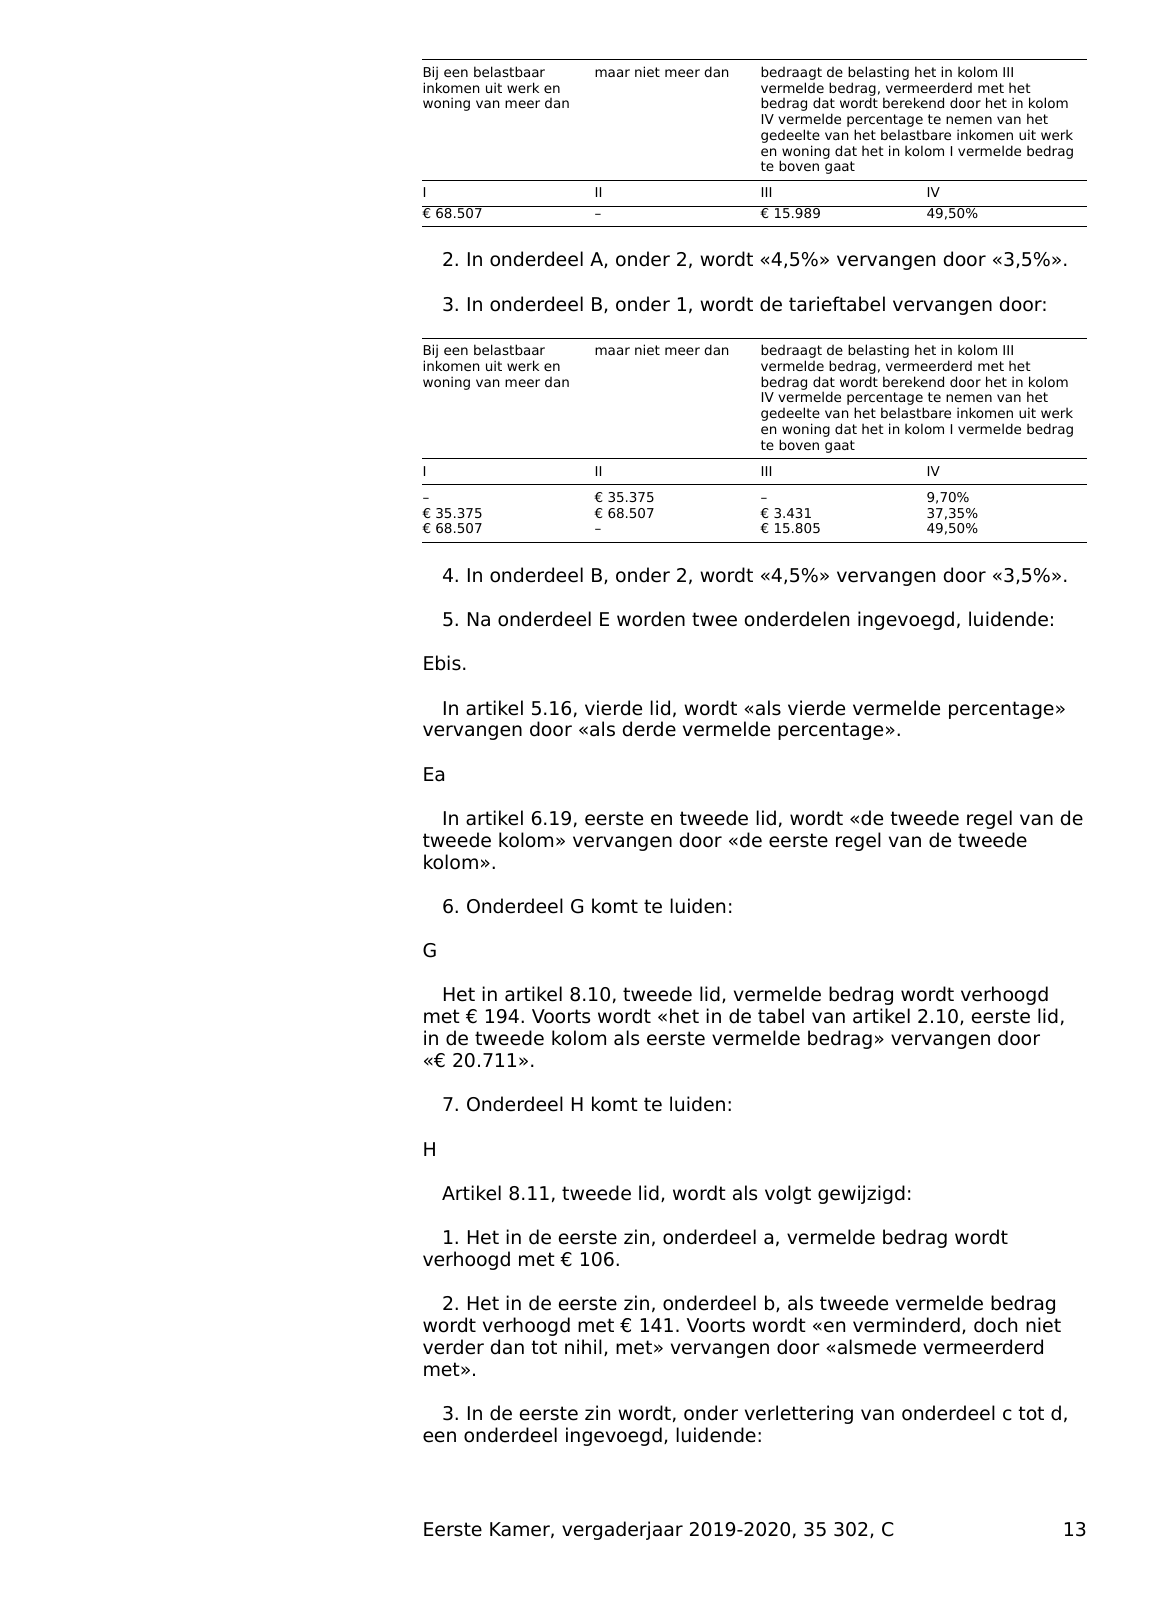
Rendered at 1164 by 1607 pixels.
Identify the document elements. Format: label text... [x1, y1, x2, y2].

table_header maar niet meer dan [588, 60, 754, 179]
table_cell IV [921, 459, 1087, 484]
table_cell 37,35% [921, 506, 1087, 521]
text 6. Onderdeel G komt te luiden: [422, 896, 1087, 918]
table_cell I [422, 181, 588, 206]
table_cell 49,50% [921, 521, 1087, 542]
table_cell € 15.805 [754, 521, 921, 542]
text In artikel 6.19, eerste en tweede lid, wordt «de tweede regel van de tweede kolom» vervangen door «de eerste regel van de tweede kolom». [422, 808, 1087, 874]
table_cell € 35.375 [588, 485, 754, 506]
text Artikel 8.11, tweede lid, wordt als volgt gewijzigd: [422, 1183, 1087, 1204]
table_cell – [588, 521, 754, 542]
text H [422, 1138, 1087, 1160]
text G [422, 940, 1087, 962]
text 5. Na onderdeel E worden twee onderdelen ingevoegd, luidende: [422, 609, 1087, 631]
table_cell 9,70% [921, 485, 1087, 506]
table_cell € 68.507 [422, 207, 588, 226]
table_header bedraagt de belasting het in kolom III vermelde bedrag, vermeerderd met het bedrag dat wordt berekend door het in kolom IV vermelde percentage te nemen van het gedeelte van het belastbare inkomen uit werk en woning dat het in kolom I vermelde bedrag te boven gaat [754, 60, 1087, 179]
text Ea [422, 763, 1087, 786]
text 7. Onderdeel H komt te luiden: [422, 1094, 1087, 1116]
text Het in artikel 8.10, tweede lid, vermelde bedrag wordt verhoogd met € 194. Voorts wordt «het in de tabel van artikel 2.10, eerste lid, in de tweede kolom als eerste vermelde bedrag» vervangen door «€ 20.711». [422, 984, 1087, 1072]
text 2. Het in de eerste zin, onderdeel b, als tweede vermelde bedrag wordt verhoogd met € 141. Voorts wordt «en verminderd, doch niet verder dan tot nihil, met» vervangen door «alsmede vermeerderd met». [422, 1293, 1087, 1381]
table_cell € 68.507 [422, 521, 588, 542]
table_header Bij een belastbaar inkomen uit werk en woning van meer dan [422, 60, 588, 179]
table_cell III [754, 459, 921, 484]
table_header Bij een belastbaar inkomen uit werk en woning van meer dan [422, 339, 588, 458]
text 3. In de eerste zin wordt, onder verlettering van onderdeel c tot d, een onderdeel ingevoegd, luidende: [422, 1403, 1087, 1447]
table_cell II [588, 459, 754, 484]
table_cell – [588, 207, 754, 226]
table_cell I [422, 459, 588, 484]
text 2. In onderdeel A, onder 2, wordt «4,5%» vervangen door «3,5%». [422, 249, 1087, 271]
table_cell II [588, 181, 754, 206]
table_header maar niet meer dan [588, 339, 754, 458]
table_cell IV [921, 181, 1087, 206]
text 4. In onderdeel B, onder 2, wordt «4,5%» vervangen door «3,5%». [422, 565, 1087, 587]
table_cell III [754, 181, 921, 206]
table_cell € 68.507 [588, 506, 754, 521]
table_cell € 35.375 [422, 506, 588, 521]
table_header bedraagt de belasting het in kolom III vermelde bedrag, vermeerderd met het bedrag dat wordt berekend door het in kolom IV vermelde percentage te nemen van het gedeelte van het belastbare inkomen uit werk en woning dat het in kolom I vermelde bedrag te boven gaat [754, 339, 1087, 458]
table_cell – [754, 485, 921, 506]
text 3. In onderdeel B, onder 1, wordt de tarieftabel vervangen door: [422, 293, 1087, 316]
table_cell € 3.431 [754, 506, 921, 521]
text Ebis. [422, 653, 1087, 675]
text 1. Het in de eerste zin, onderdeel a, vermelde bedrag wordt verhoogd met € 106. [422, 1227, 1087, 1271]
table_cell € 15.989 [754, 207, 921, 226]
text In artikel 5.16, vierde lid, wordt «als vierde vermelde percentage» vervangen door «als derde vermelde percentage». [422, 697, 1087, 741]
table_cell 49,50% [921, 207, 1087, 226]
table_cell – [422, 485, 588, 506]
